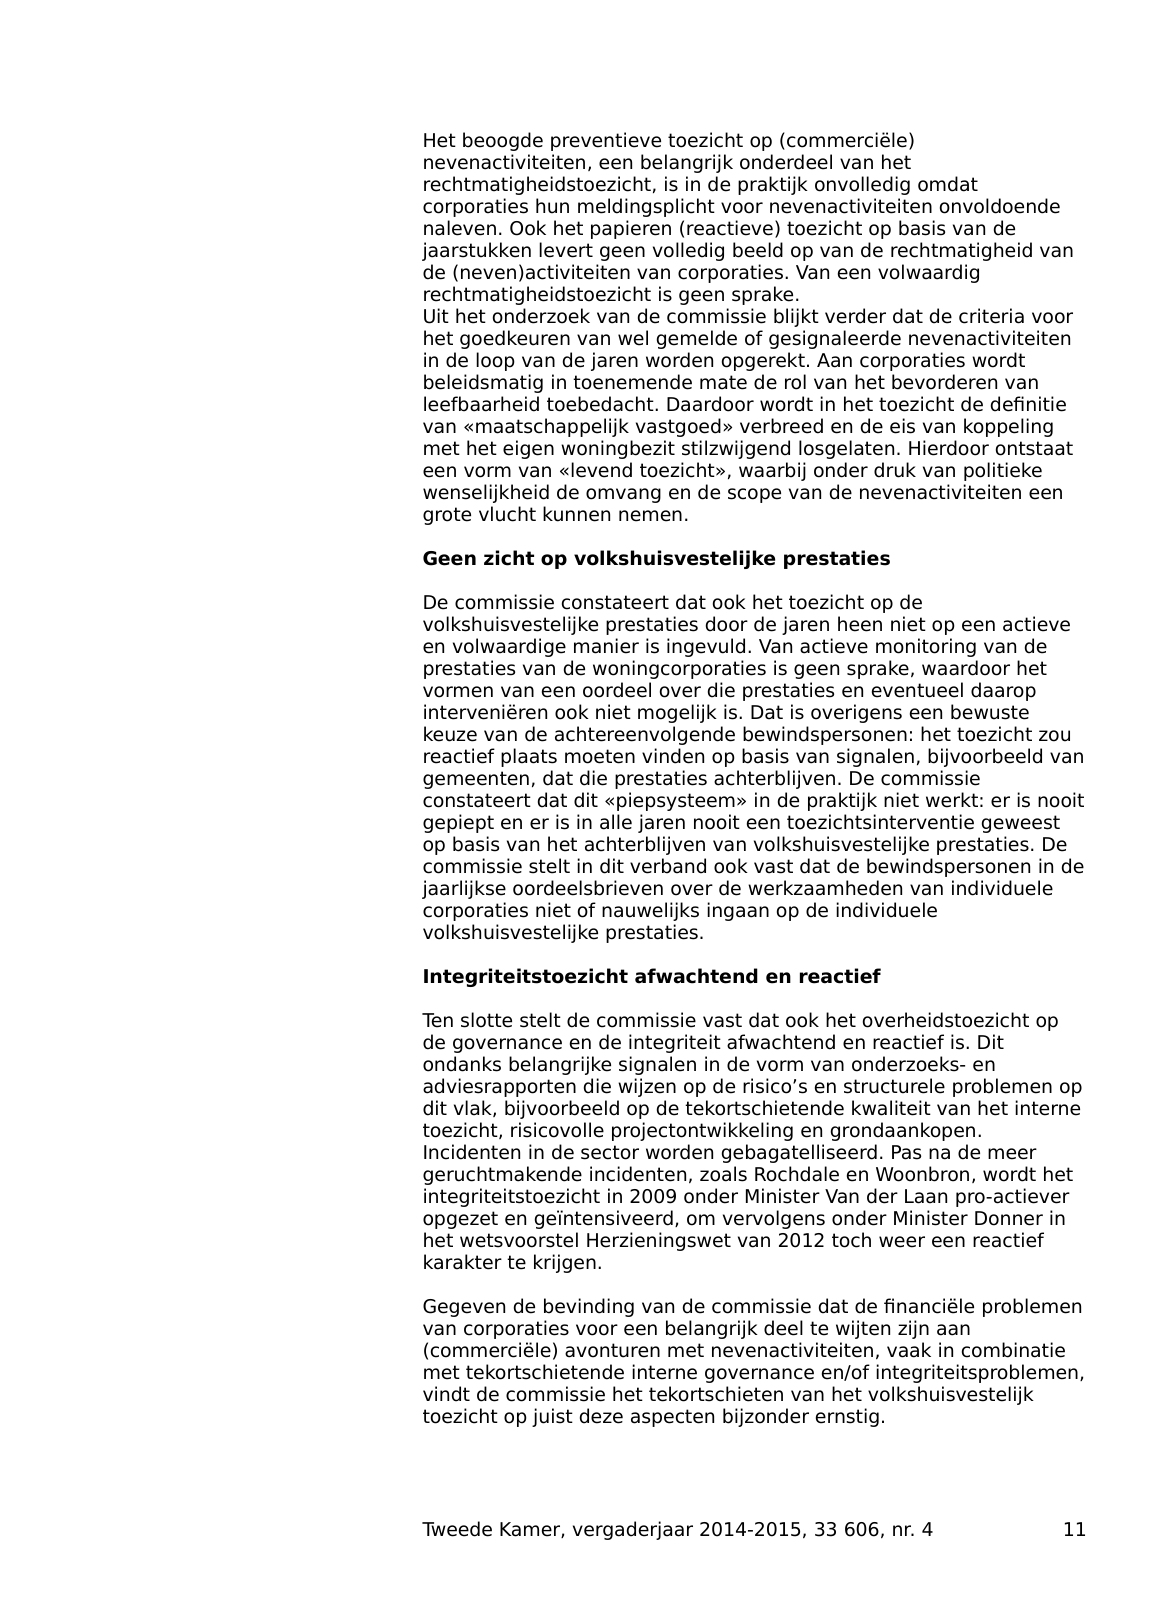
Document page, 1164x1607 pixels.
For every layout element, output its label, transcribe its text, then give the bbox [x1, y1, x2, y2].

subtitle Geen zicht op volkshuisvestelijke prestaties [422, 548, 1087, 570]
subtitle Integriteitstoezicht afwachtend en reactief [422, 966, 1087, 988]
text Uit het onderzoek van de commissie blijkt verder dat de criteria voor het goedkeuren van wel gemelde of gesignaleerde nevenactiviteiten in de loop van de jaren worden opgerekt. Aan corporaties wordt beleidsmatig in toenemende mate de rol van het bevorderen van leefbaarheid toebedacht. Daardoor wordt in het toezicht de definitie van «maatschappelijk vastgoed» verbreed en de eis van koppeling met het eigen woningbezit stilzwijgend losgelaten. Hierdoor ontstaat een vorm van «levend toezicht», waarbij onder druk van politieke wenselijkheid de omvang en de scope van de nevenactiviteiten een grote vlucht kunnen nemen. [422, 306, 1087, 526]
text Het beoogde preventieve toezicht op (commerciële) nevenactiviteiten, een belangrijk onderdeel van het rechtmatigheidstoezicht, is in de praktijk onvolledig omdat corporaties hun meldingsplicht voor nevenactiviteiten onvoldoende naleven. Ook het papieren (reactieve) toezicht op basis van de jaarstukken levert geen volledig beeld op van de rechtmatigheid van de (neven)activiteiten van corporaties. Van een volwaardig rechtmatigheidstoezicht is geen sprake. [422, 130, 1087, 306]
text Gegeven de bevinding van de commissie dat de financiële problemen van corporaties voor een belangrijk deel te wijten zijn aan (commerciële) avonturen met nevenactiviteiten, vaak in combinatie met tekortschietende interne governance en/of integriteitsproblemen, vindt de commissie het tekortschieten van het volkshuisvestelijk toezicht op juist deze aspecten bijzonder ernstig. [422, 1296, 1087, 1428]
text De commissie constateert dat ook het toezicht op de volkshuisvestelijke prestaties door de jaren heen niet op een actieve en volwaardige manier is ingevuld. Van actieve monitoring van de prestaties van de woningcorporaties is geen sprake, waardoor het vormen van een oordeel over die prestaties en eventueel daarop interveniëren ook niet mogelijk is. Dat is overigens een bewuste keuze van de achtereenvolgende bewindspersonen: het toezicht zou reactief plaats moeten vinden op basis van signalen, bijvoorbeeld van gemeenten, dat die prestaties achterblijven. De commissie constateert dat dit «piepsysteem» in de praktijk niet werkt: er is nooit gepiept en er is in alle jaren nooit een toezichtsinterventie geweest op basis van het achterblijven van volkshuisvestelijke prestaties. De commissie stelt in dit verband ook vast dat de bewindspersonen in de jaarlijkse oordeelsbrieven over de werkzaamheden van individuele corporaties niet of nauwelijks ingaan op de individuele volkshuisvestelijke prestaties. [422, 592, 1087, 943]
text Ten slotte stelt de commissie vast dat ook het overheidstoezicht op de governance en de integriteit afwachtend en reactief is. Dit ondanks belangrijke signalen in de vorm van onderzoeks- en adviesrapporten die wijzen op de risico’s en structurele problemen op dit vlak, bijvoorbeeld op de tekortschietende kwaliteit van het interne toezicht, risicovolle projectontwikkeling en grondaankopen. Incidenten in de sector worden gebagatelliseerd. Pas na de meer geruchtmakende incidenten, zoals Rochdale en Woonbron, wordt het integriteitstoezicht in 2009 onder Minister Van der Laan pro-actiever opgezet en geïntensiveerd, om vervolgens onder Minister Donner in het wetsvoorstel Herzieningswet van 2012 toch weer een reactief karakter te krijgen. [422, 1010, 1087, 1274]
